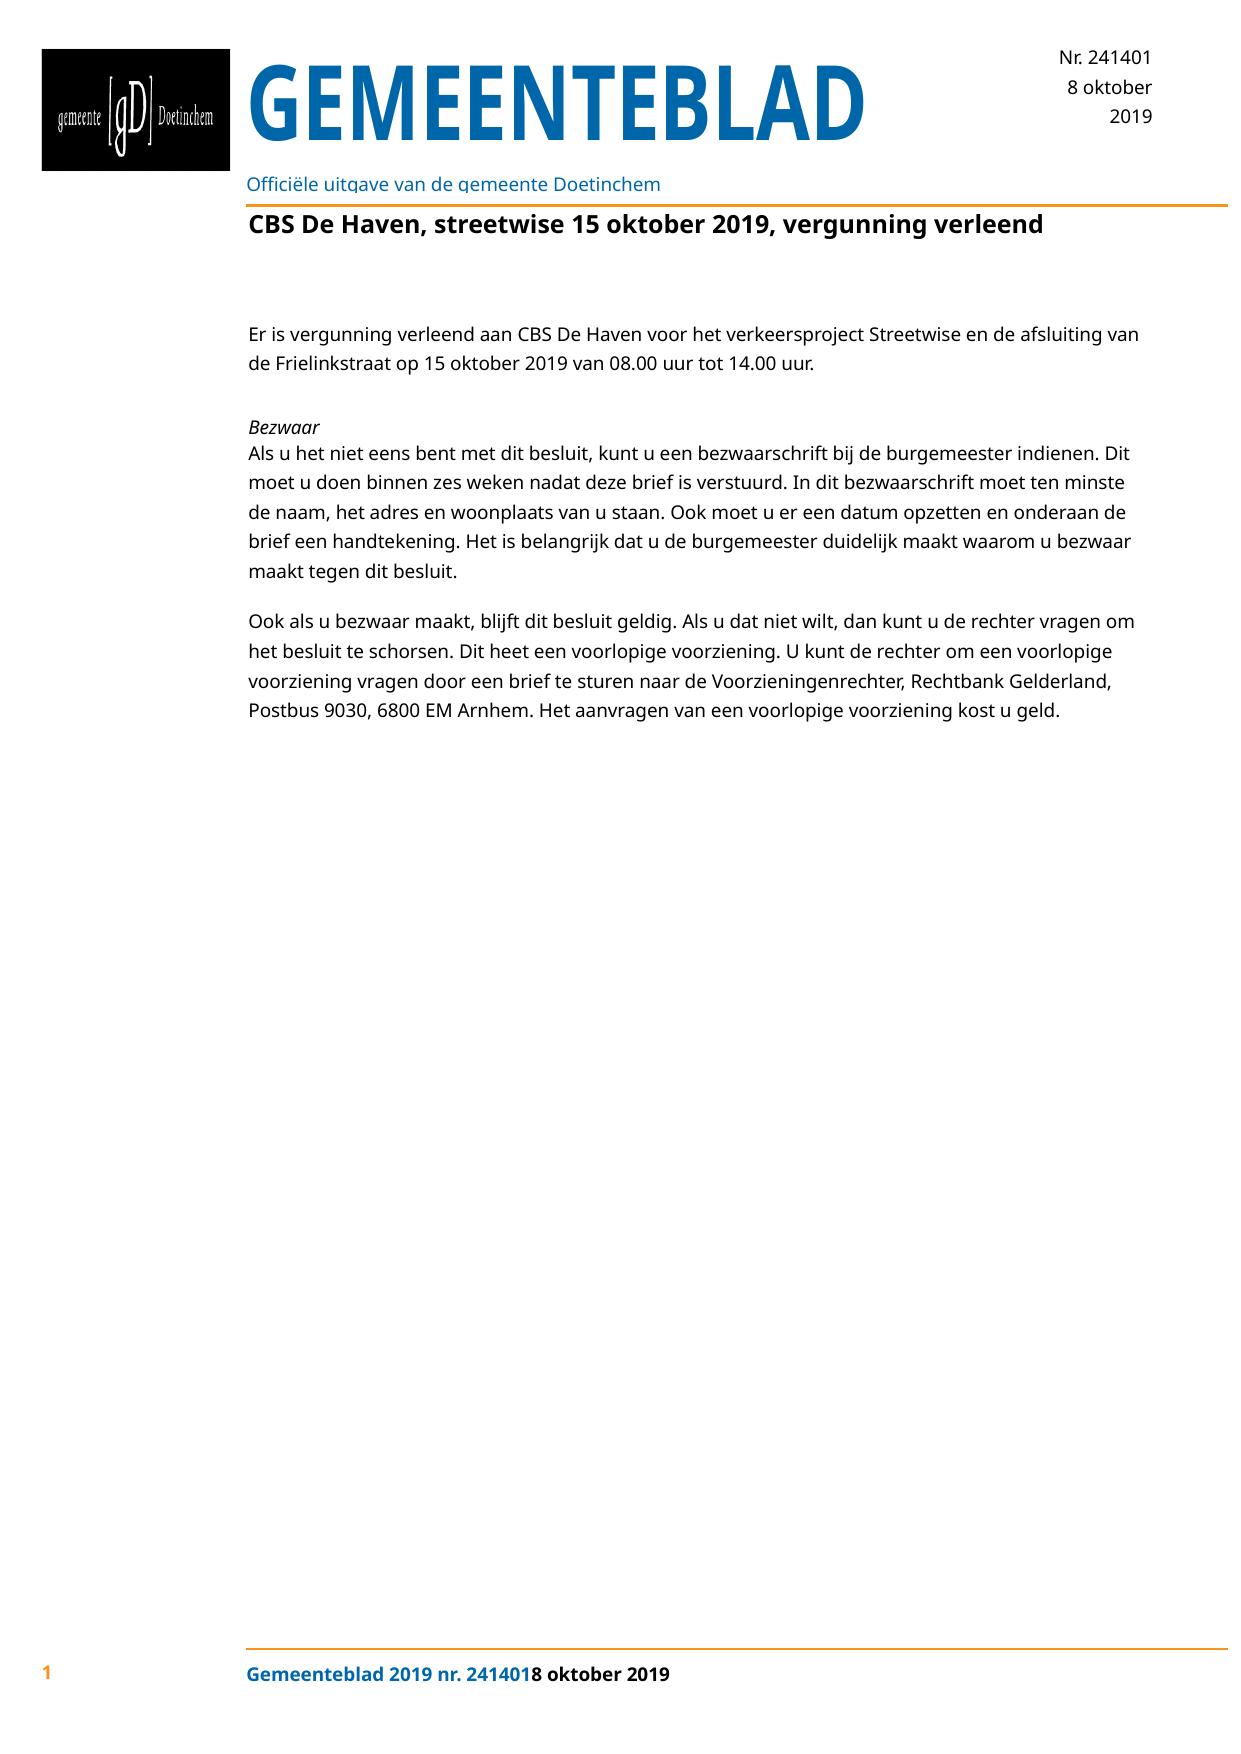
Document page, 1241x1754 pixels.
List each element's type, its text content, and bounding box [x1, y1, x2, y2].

text Bezwaar [248, 414, 1152, 440]
text Ook als u bezwaar maakt, blijft dit besluit geldig. Als u dat niet wilt, dan kunt u de rechter vragen om het besluit te schorsen. Dit heet een voorlopige voorziening. U kunt de rechter om een voorlopige voorziening vragen door een brief te sturen naar de Voorzieningenrechter, Rechtbank Gelderland, Postbus 9030, 6800 EM Arnhem. Het aanvragen van een voorlopige voorziening kost u geld. [248, 609, 1152, 723]
text CBS De Haven, streetwise 15 oktober 2019, vergunning verleend [248, 207, 1152, 241]
text Er is vergunning verleend aan CBS De Haven voor het verkeersproject Streetwise en de afsluiting van de Frielinkstraat op 15 oktober 2019 van 08.00 uur tot 14.00 uur. [248, 321, 1152, 376]
picture [41, 47, 231, 172]
text Als u het niet eens bent met dit besluit, kunt u een bezwaarschrift bij de burgemeester indienen. Dit moet u doen binnen zes weken nadat deze brief is verstuurd. In dit bezwaarschrift moet ten minste de naam, het adres en woonplaats van u staan. Ook moet u er een datum opzetten en onderaan de brief een handtekening. Het is belangrijk dat u de burgemeester duidelijk maakt waarom u bezwaar maakt tegen dit besluit. [248, 440, 1152, 584]
